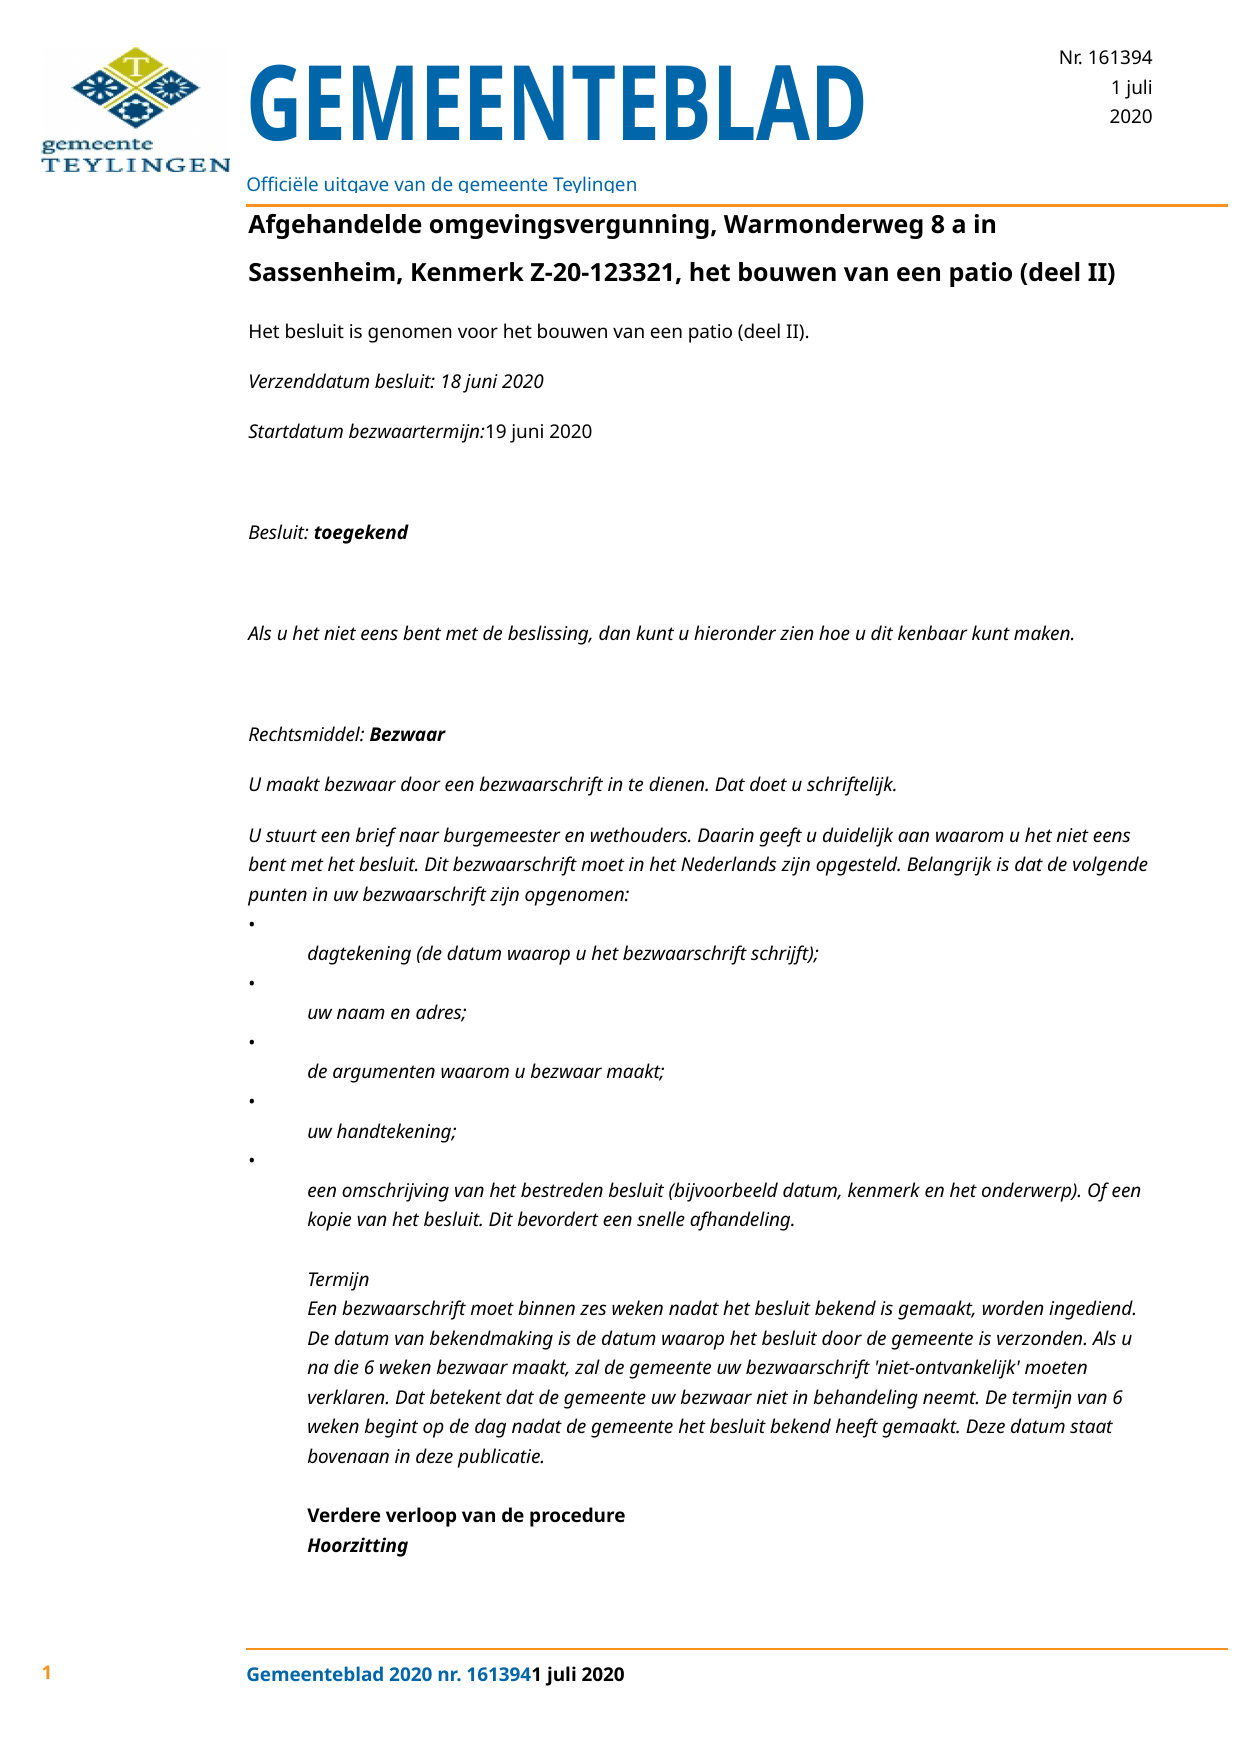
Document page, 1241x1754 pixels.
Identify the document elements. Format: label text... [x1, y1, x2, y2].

list uw naam en adres; [248, 999, 1152, 1025]
list dagtekening (de datum waarop u het bezwaarschrift schrijft); [248, 940, 1152, 966]
list uw handtekening; [248, 1118, 1152, 1144]
list Verdere verloop van de procedure [248, 1502, 1152, 1528]
text Als u het niet eens bent met de beslissing, dan kunt u hieronder zien hoe u dit kenbaar kunt maken. [248, 620, 1152, 646]
text Rechtsmiddel: Bezwaar [248, 721, 1152, 747]
picture [41, 47, 231, 172]
text Afgehandelde omgevingsvergunning, Warmonderweg 8 a in Sassenheim, Kenmerk Z-20-123321, het bouwen van een patio (deel II) [248, 207, 1152, 288]
text Verzenddatum besluit: 18 juni 2020 [248, 368, 1152, 394]
list de argumenten waarom u bezwaar maakt; [248, 1059, 1152, 1084]
list Termijn [248, 1266, 1152, 1292]
list Hoorzitting [248, 1532, 1152, 1558]
text U stuurt een brief naar burgemeester en wethouders. Daarin geeft u duidelijk aan waarom u het niet eens bent met het besluit. Dit bezwaarschrift moet in het Nederlands zijn opgesteld. Belangrijk is dat de volgende punten in uw bezwaarschrift zijn opgenomen: [248, 822, 1152, 907]
text Startdatum bezwaartermijn:19 juni 2020 [248, 419, 1152, 444]
text Besluit: toegekend [248, 519, 1152, 545]
list een omschrijving van het bestreden besluit (bijvoorbeeld datum, kenmerk en het onderwerp). Of een kopie van het besluit. Dit bevordert een snelle afhandeling. [248, 1177, 1152, 1232]
list Een bezwaarschrift moet binnen zes weken nadat het besluit bekend is gemaakt, worden ingediend. De datum van bekendmaking is de datum waarop het besluit door de gemeente is verzonden. Als u na die 6 weken bezwaar maakt, zal de gemeente uw bezwaarschrift 'niet-ontvankelijk' moeten verklaren. Dat betekent dat de gemeente uw bezwaar niet in behandeling neemt. De termijn van 6 weken begint op de dag nadat de gemeente het besluit bekend heeft gemaakt. Deze datum staat bovenaan in deze publicatie. [248, 1295, 1152, 1469]
text U maakt bezwaar door een bezwaarschrift in te dienen. Dat doet u schriftelijk. [248, 772, 1152, 797]
text Het besluit is genomen voor het bouwen van een patio (deel II). [248, 318, 1152, 344]
